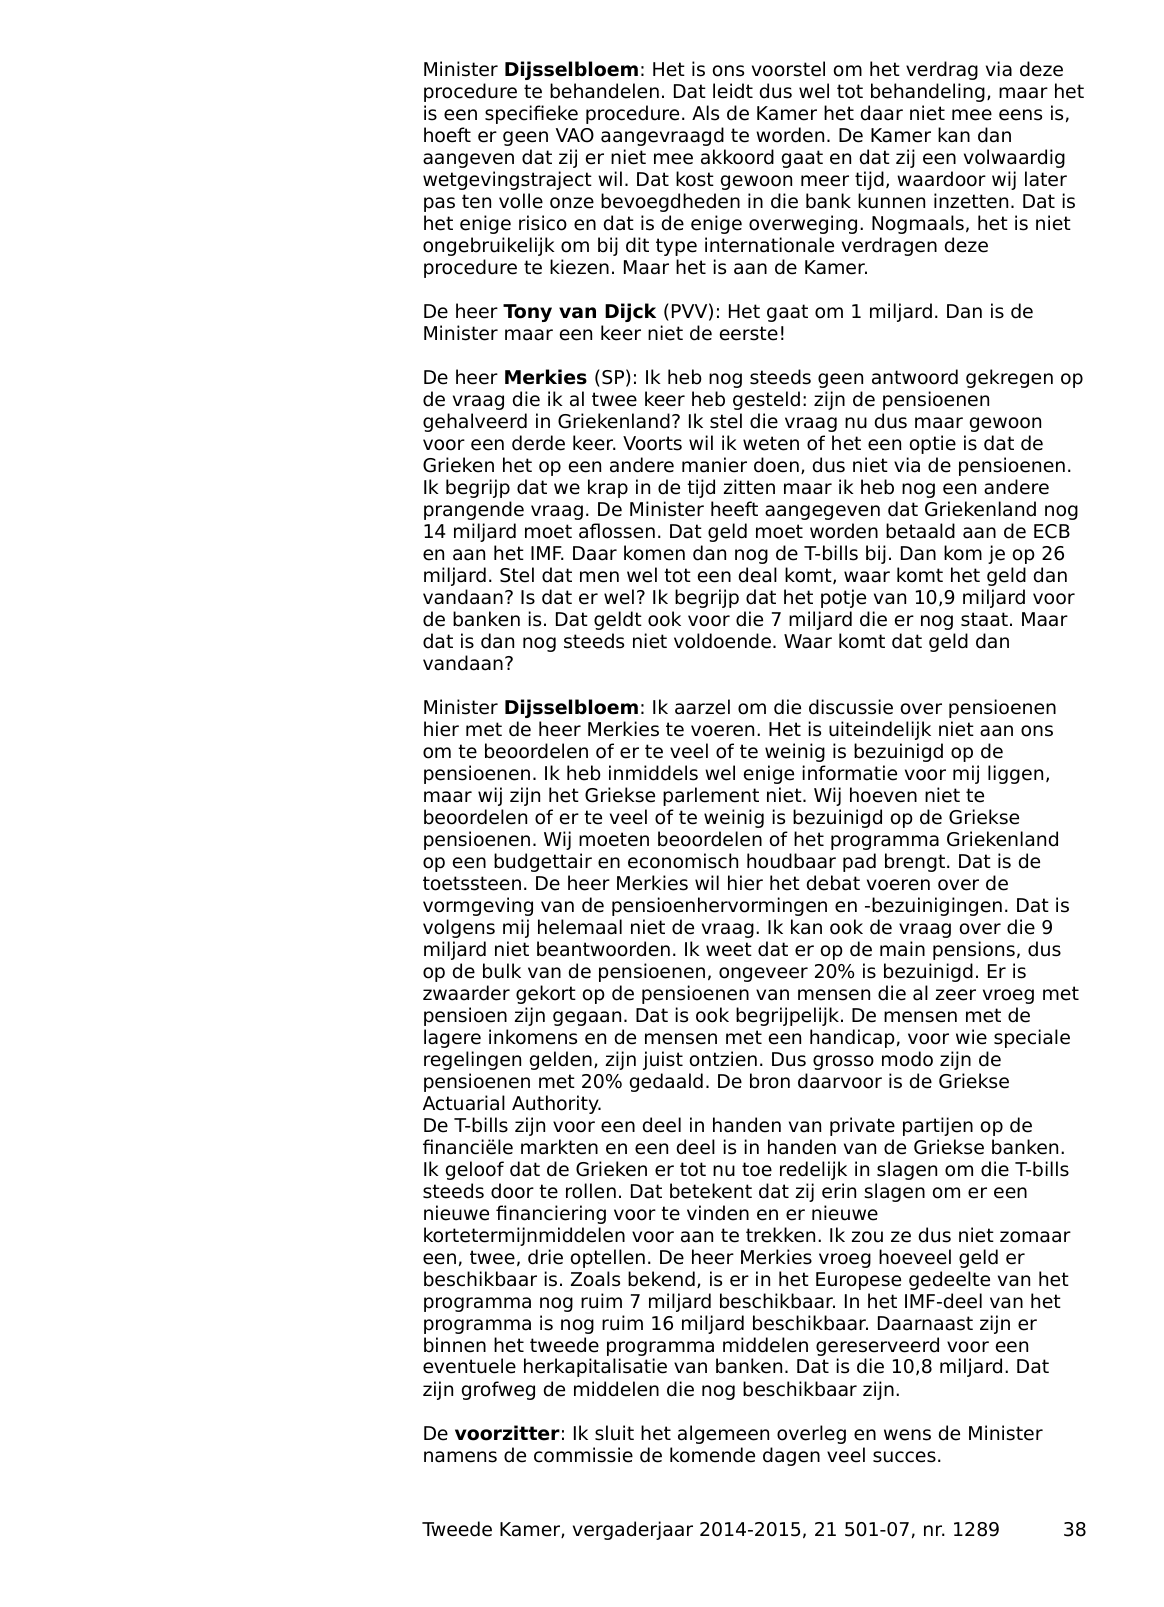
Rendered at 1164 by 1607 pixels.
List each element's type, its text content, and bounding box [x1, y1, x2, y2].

text Minister Dijsselbloem: Het is ons voorstel om het verdrag via deze procedure te behandelen. Dat leidt dus wel tot behandeling, maar het is een specifieke procedure. Als de Kamer het daar niet mee eens is, hoeft er geen VAO aangevraagd te worden. De Kamer kan dan aangeven dat zij er niet mee akkoord gaat en dat zij een volwaardig wetgevingstraject wil. Dat kost gewoon meer tijd, waardoor wij later pas ten volle onze bevoegdheden in die bank kunnen inzetten. Dat is het enige risico en dat is de enige overweging. Nogmaals, het is niet ongebruikelijk om bij dit type internationale verdragen deze procedure te kiezen. Maar het is aan de Kamer. [422, 59, 1087, 279]
text De voorzitter: Ik sluit het algemeen overleg en wens de Minister namens de commissie de komende dagen veel succes. [422, 1423, 1087, 1467]
text De heer Merkies (SP): Ik heb nog steeds geen antwoord gekregen op de vraag die ik al twee keer heb gesteld: zijn de pensioenen gehalveerd in Griekenland? Ik stel die vraag nu dus maar gewoon voor een derde keer. Voorts wil ik weten of het een optie is dat de Grieken het op een andere manier doen, dus niet via de pensioenen. [422, 367, 1087, 477]
text Ik begrijp dat we krap in de tijd zitten maar ik heb nog een andere prangende vraag. De Minister heeft aangegeven dat Griekenland nog 14 miljard moet aflossen. Dat geld moet worden betaald aan de ECB en aan het IMF. Daar komen dan nog de T-bills bij. Dan kom je op 26 miljard. Stel dat men wel tot een deal komt, waar komt het geld dan vandaan? Is dat er wel? Ik begrijp dat het potje van 10,9 miljard voor de banken is. Dat geldt ook voor die 7 miljard die er nog staat. Maar dat is dan nog steeds niet voldoende. Waar komt dat geld dan vandaan? [422, 477, 1087, 675]
text De T-bills zijn voor een deel in handen van private partijen op de financiële markten en een deel is in handen van de Griekse banken. Ik geloof dat de Grieken er tot nu toe redelijk in slagen om die T-bills steeds door te rollen. Dat betekent dat zij erin slagen om er een nieuwe financiering voor te vinden en er nieuwe kortetermijnmiddelen voor aan te trekken. Ik zou ze dus niet zomaar een, twee, drie optellen. De heer Merkies vroeg hoeveel geld er beschikbaar is. Zoals bekend, is er in het Europese gedeelte van het programma nog ruim 7 miljard beschikbaar. In het IMF-deel van het programma is nog ruim 16 miljard beschikbaar. Daarnaast zijn er binnen het tweede programma middelen gereserveerd voor een eventuele herkapitalisatie van banken. Dat is die 10,8 miljard. Dat zijn grofweg de middelen die nog beschikbaar zijn. [422, 1115, 1087, 1400]
text De heer Tony van Dijck (PVV): Het gaat om 1 miljard. Dan is de Minister maar een keer niet de eerste! [422, 301, 1087, 345]
text Minister Dijsselbloem: Ik aarzel om die discussie over pensioenen hier met de heer Merkies te voeren. Het is uiteindelijk niet aan ons om te beoordelen of er te veel of te weinig is bezuinigd op de pensioenen. Ik heb inmiddels wel enige informatie voor mij liggen, maar wij zijn het Griekse parlement niet. Wij hoeven niet te beoordelen of er te veel of te weinig is bezuinigd op de Griekse pensioenen. Wij moeten beoordelen of het programma Griekenland op een budgettair en economisch houdbaar pad brengt. Dat is de toetssteen. De heer Merkies wil hier het debat voeren over de vormgeving van de pensioenhervormingen en -bezuinigingen. Dat is volgens mij helemaal niet de vraag. Ik kan ook de vraag over die 9 miljard niet beantwoorden. Ik weet dat er op de main pensions, dus op de bulk van de pensioenen, ongeveer 20% is bezuinigd. Er is zwaarder gekort op de pensioenen van mensen die al zeer vroeg met pensioen zijn gegaan. Dat is ook begrijpelijk. De mensen met de lagere inkomens en de mensen met een handicap, voor wie speciale regelingen gelden, zijn juist ontzien. Dus grosso modo zijn de pensioenen met 20% gedaald. De bron daarvoor is de Griekse Actuarial Authority. [422, 697, 1087, 1115]
